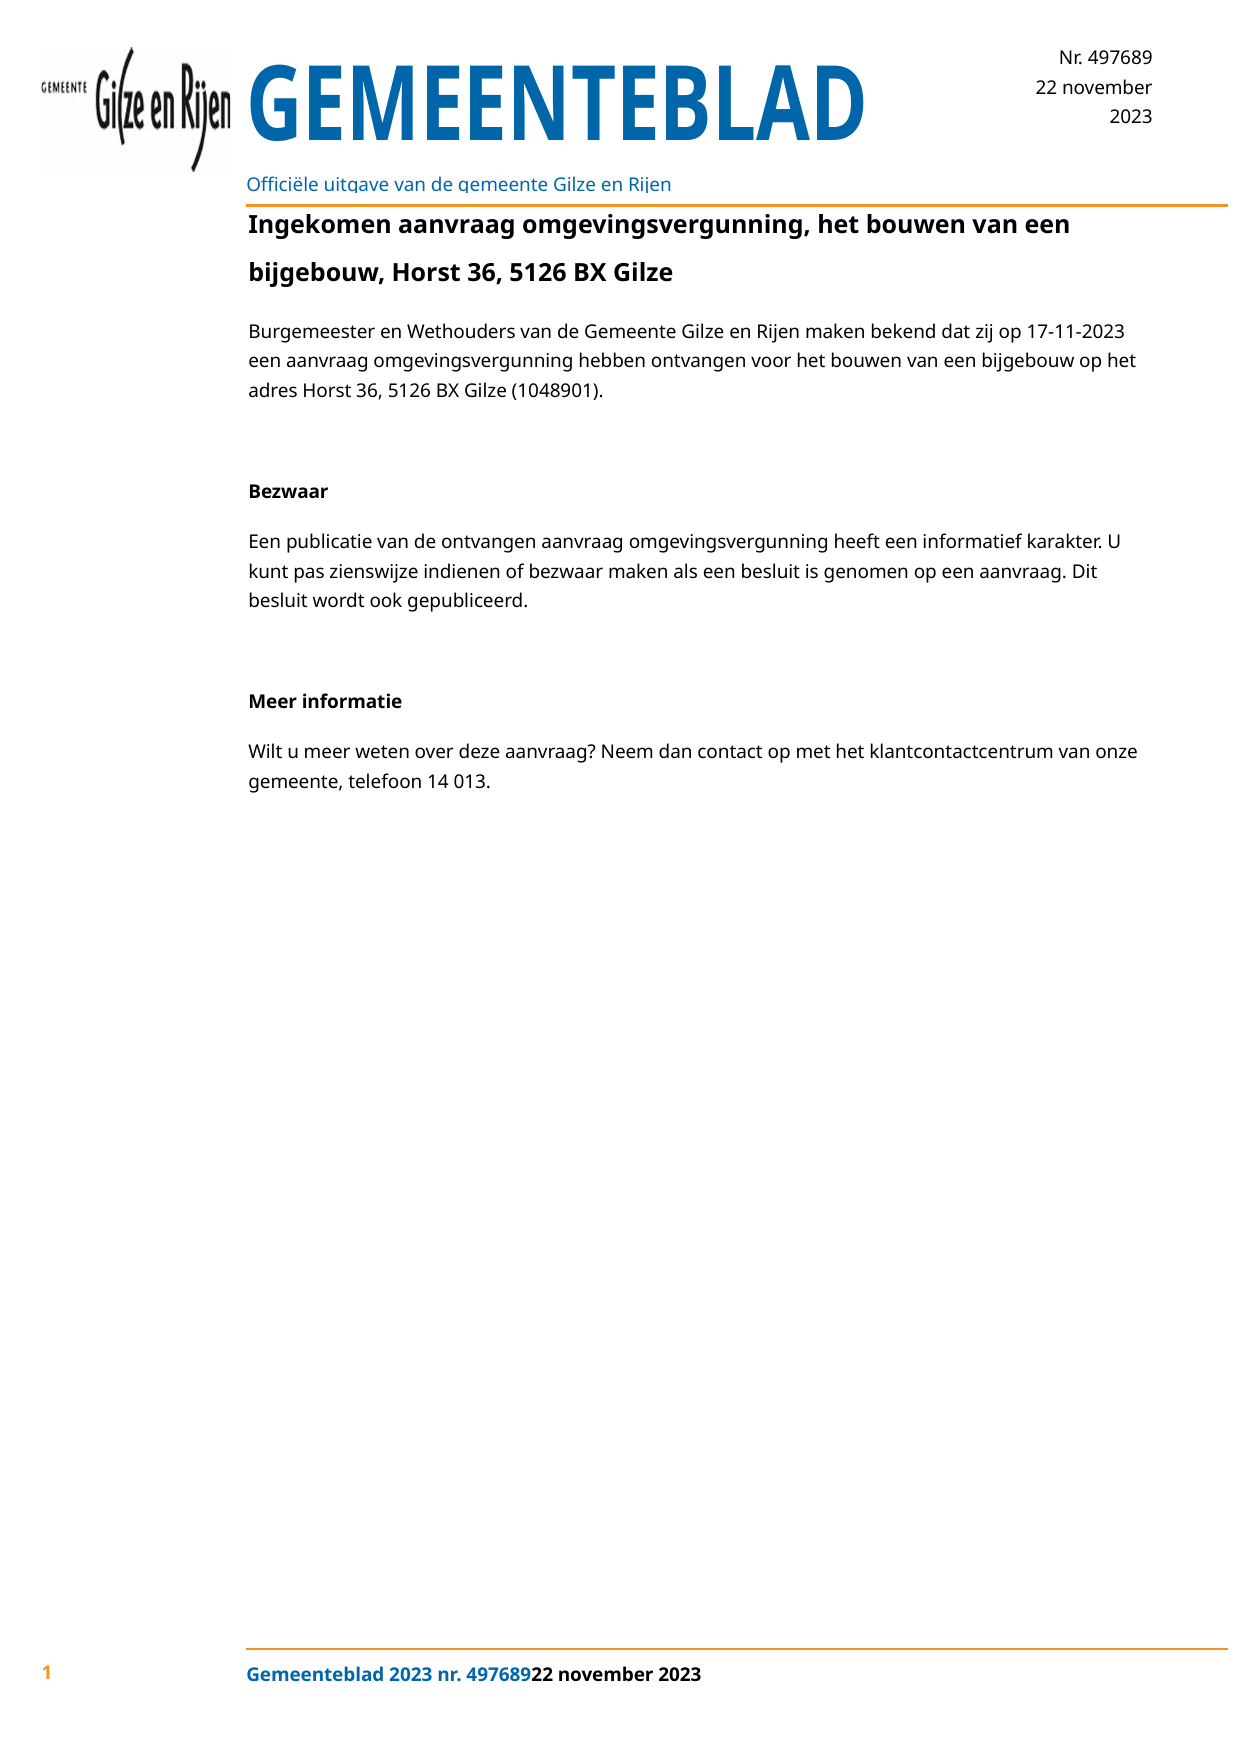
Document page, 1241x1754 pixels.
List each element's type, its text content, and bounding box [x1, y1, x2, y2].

text Bezwaar [248, 478, 1152, 504]
picture [41, 47, 231, 172]
text Wilt u meer weten over deze aanvraag? Neem dan contact op met het klantcontactcentrum van onze gemeente, telefoon 14 013. [248, 739, 1152, 794]
text Burgemeester en Wethouders van de Gemeente Gilze en Rijen maken bekend dat zij op 17-11-2023 een aanvraag omgevingsvergunning hebben ontvangen voor het bouwen van een bijgebouw op het adres Horst 36, 5126 BX Gilze (1048901). [248, 318, 1152, 403]
text Een publicatie van de ontvangen aanvraag omgevingsvergunning heeft een informatief karakter. U kunt pas zienswijze indienen of bezwaar maken als een besluit is genomen op een aanvraag. Dit besluit wordt ook gepubliceerd. [248, 528, 1152, 613]
text Ingekomen aanvraag omgevingsvergunning, het bouwen van een bijgebouw, Horst 36, 5126 BX Gilze [248, 207, 1152, 288]
text Meer informatie [248, 688, 1152, 714]
